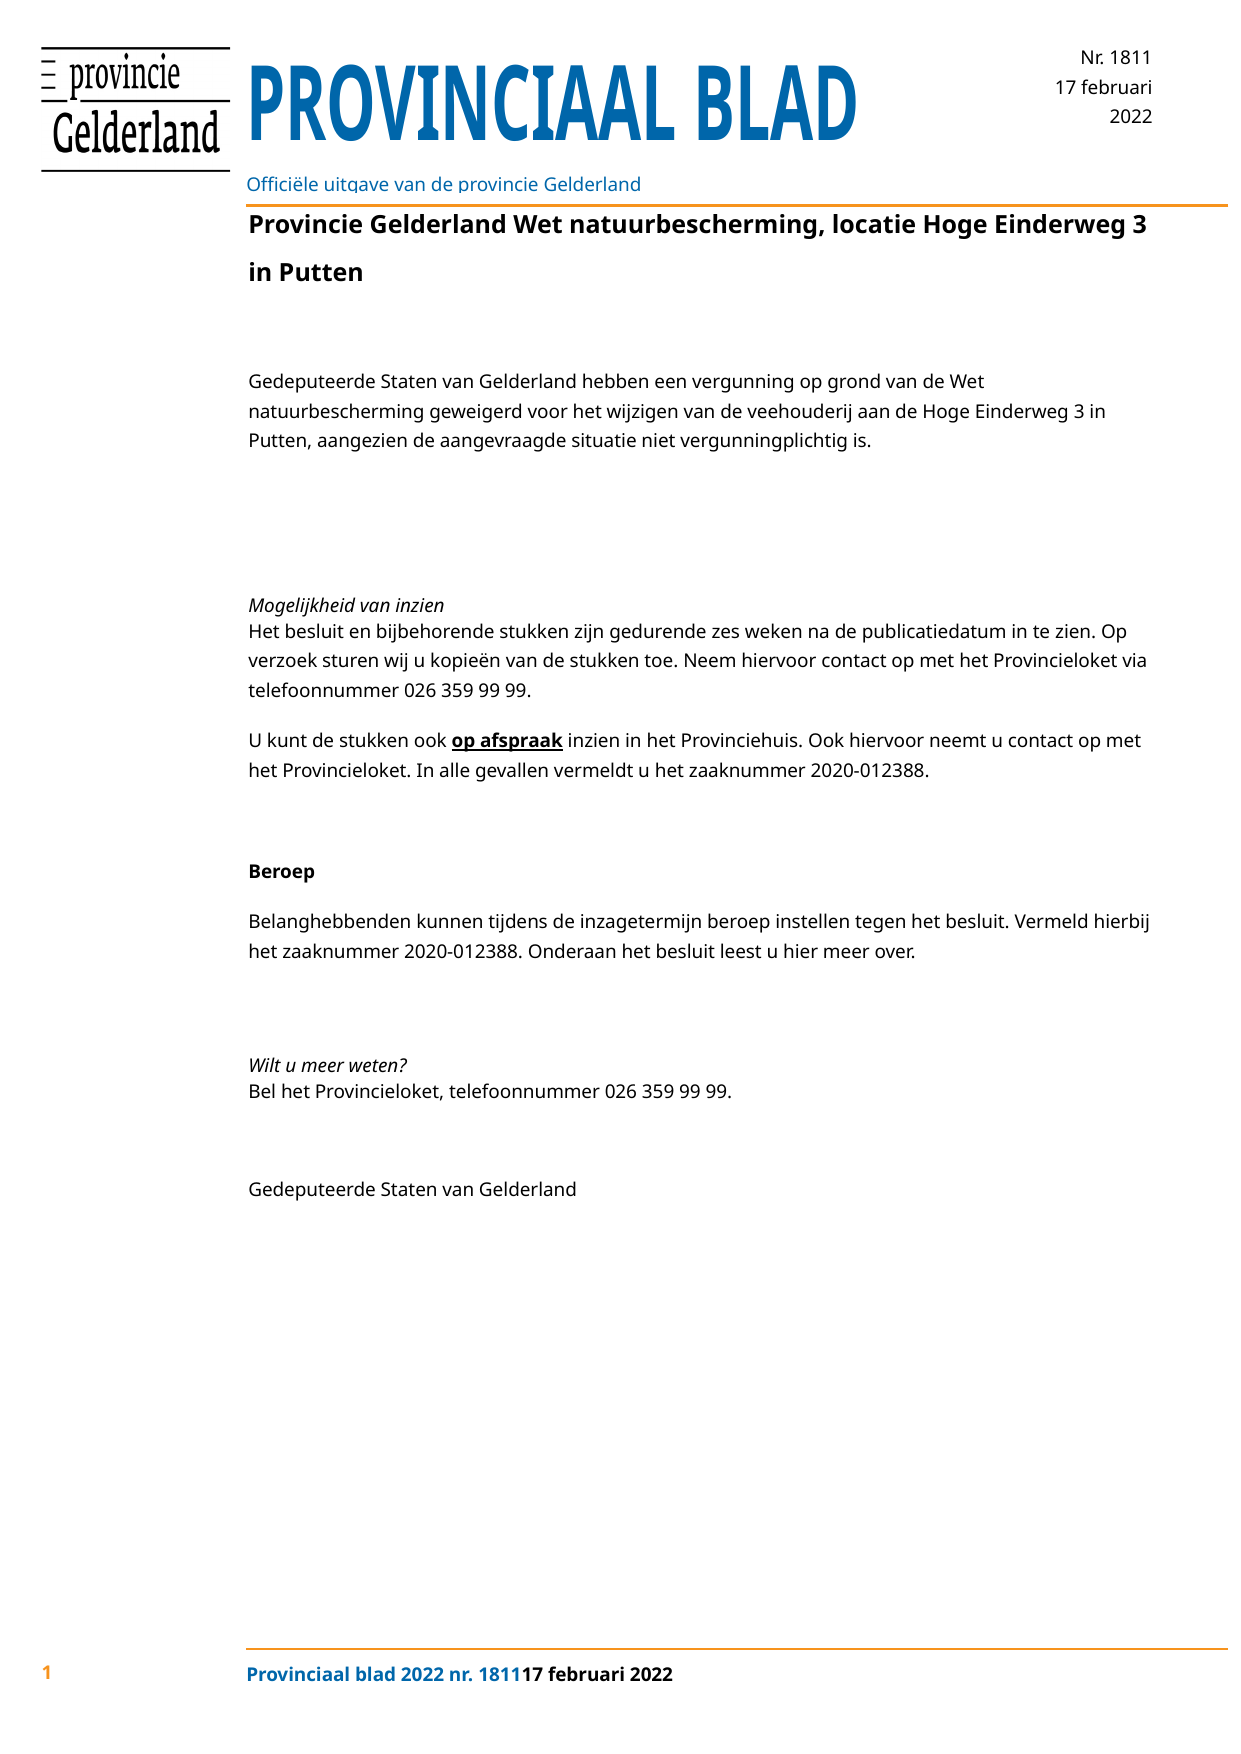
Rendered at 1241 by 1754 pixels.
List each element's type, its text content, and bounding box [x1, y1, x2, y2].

text Beroep [248, 858, 1152, 884]
text Mogelijkheid van inzien [248, 592, 1152, 618]
text Gedeputeerde Staten van Gelderland hebben een vergunning op grond van de Wet natuurbescherming geweigerd voor het wijzigen van de veehouderij aan de Hoge Einderweg 3 in Putten, aangezien de aangevraagde situatie niet vergunningplichtig is. [248, 368, 1152, 453]
text Wilt u meer weten? [248, 1052, 1152, 1078]
picture [41, 47, 231, 172]
text Provincie Gelderland Wet natuurbescherming, locatie Hoge Einderweg 3 in Putten [248, 207, 1152, 288]
text Bel het Provincieloket, telefoonnummer 026 359 99 99. [248, 1078, 1152, 1104]
text Gedeputeerde Staten van Gelderland [248, 1176, 1152, 1202]
text Belanghebbenden kunnen tijdens de inzagetermijn beroep instellen tegen het besluit. Vermeld hierbij het zaaknummer 2020-012388. Onderaan het besluit leest u hier meer over. [248, 908, 1152, 964]
text U kunt de stukken ook op afspraak inzien in het Provinciehuis. Ook hiervoor neemt u contact op met het Provincieloket. In alle gevallen vermeldt u het zaaknummer 2020-012388. [248, 728, 1152, 783]
text Het besluit en bijbehorende stukken zijn gedurende zes weken na de publicatiedatum in te zien. Op verzoek sturen wij u kopieën van de stukken toe. Neem hiervoor contact op met het Provincieloket via telefoonnummer 026 359 99 99. [248, 618, 1152, 703]
